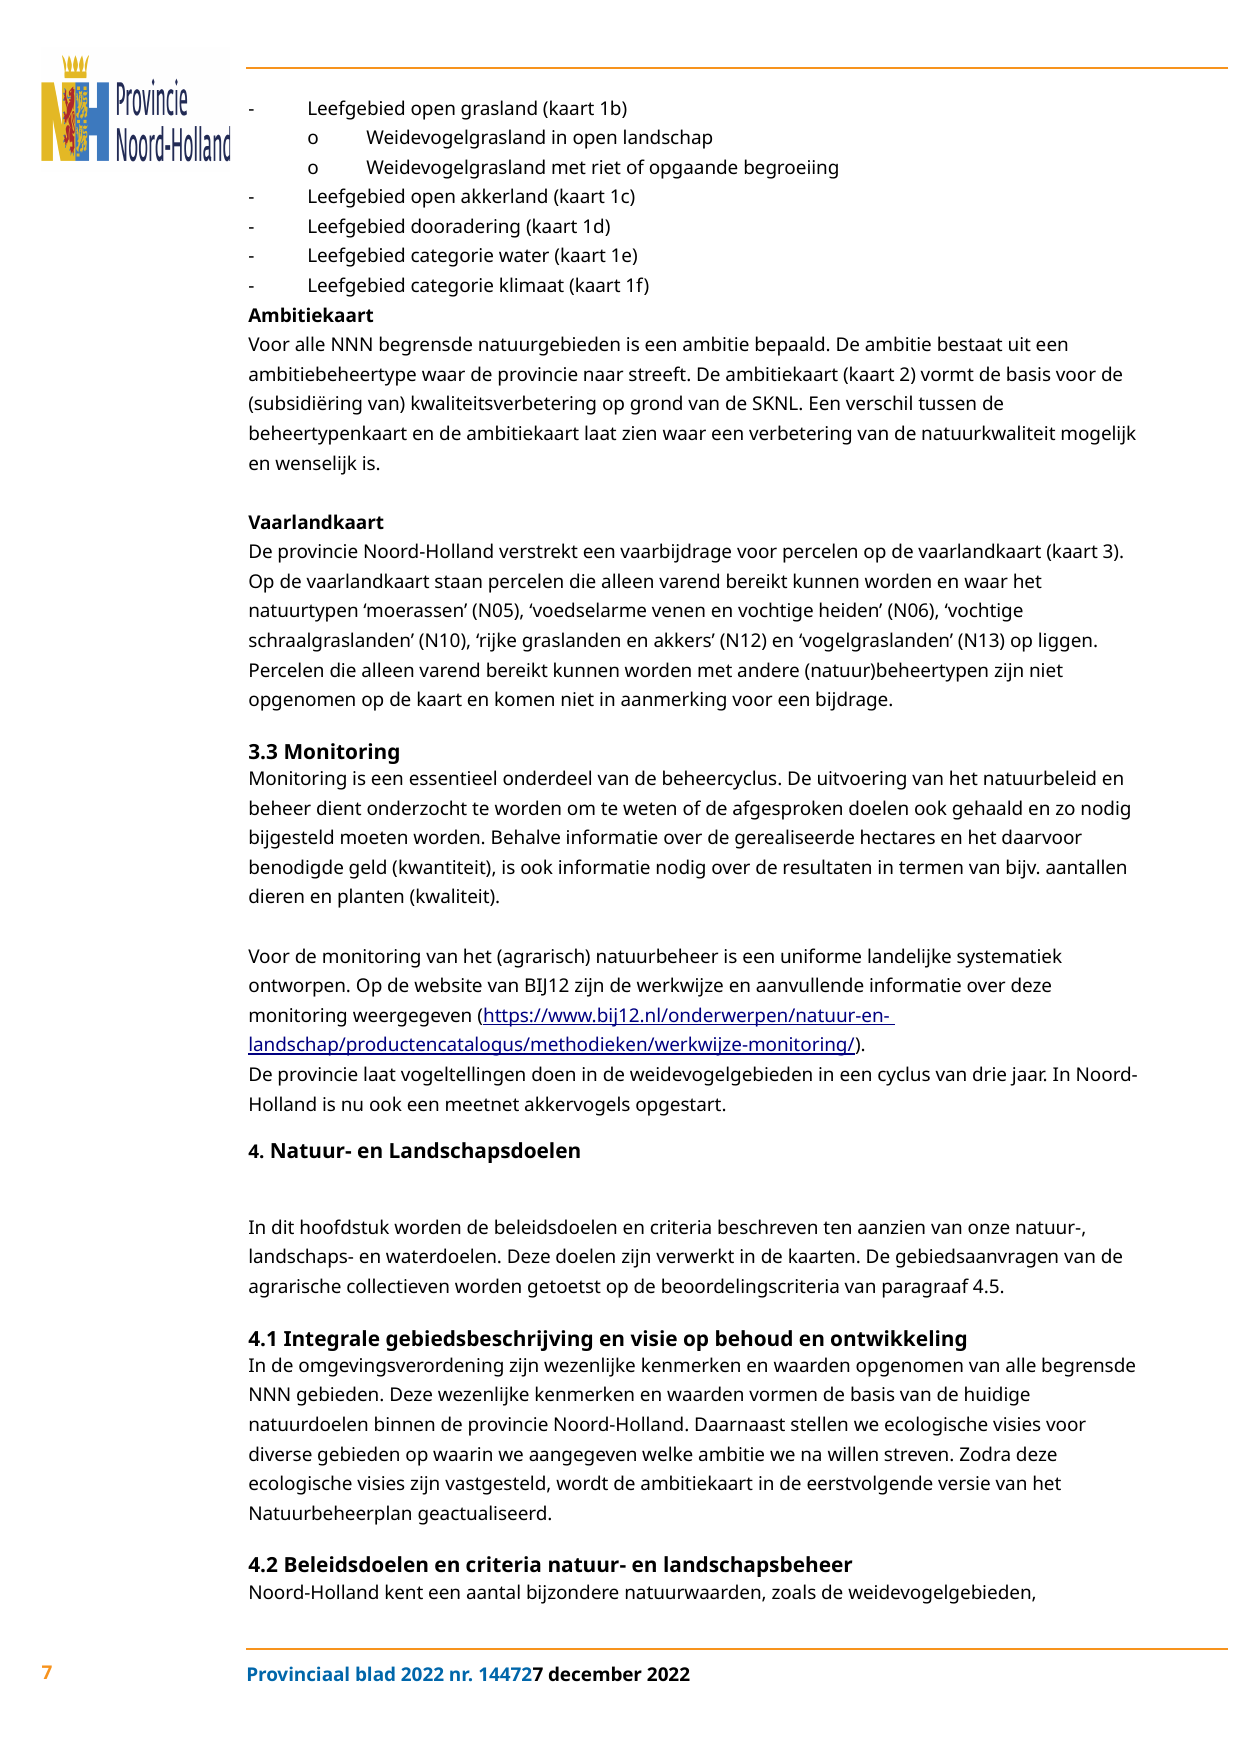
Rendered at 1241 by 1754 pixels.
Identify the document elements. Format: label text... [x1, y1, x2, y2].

text De provincie laat vogeltellingen doen in de weidevogelgebieden in een cyclus van drie jaar. In Noord- Holland is nu ook een meetnet akkervogels opgestart. [248, 1061, 1152, 1116]
picture [41, 47, 231, 172]
text In dit hoofdstuk worden de beleidsdoelen en criteria beschreven ten aanzien van onze natuur-, landschaps- en waterdoelen. Deze doelen zijn verwerkt in de kaarten. De gebiedsaanvragen van de agrarische collectieven worden getoetst op de beoordelingscriteria van paragraaf 4.5. [248, 1214, 1152, 1299]
list Weidevogelgrasland met riet of opgaande begroeiing [307, 154, 1152, 180]
list Leefgebied categorie water (kaart 1e) [248, 243, 1152, 268]
text 4.1 Integrale gebiedsbeschrijving en visie op behoud en ontwikkeling [248, 1324, 1152, 1352]
list Leefgebied open akkerland (kaart 1c) [248, 183, 1152, 209]
text Voor de monitoring van het (agrarisch) natuurbeheer is een uniforme landelijke systematiek ontworpen. Op de website van BIJ12 zijn de werkwijze en aanvullende informatie over deze monitoring weergegeven (https://www.bij12.nl/onderwerpen/natuur-en- landschap/productencatalogus/methodieken/werkwijze-monitoring/). [248, 943, 1152, 1057]
text 4.2 Beleidsdoelen en criteria natuur- en landschapsbeheer [248, 1550, 1152, 1579]
text Op de vaarlandkaart staan percelen die alleen varend bereikt kunnen worden en waar het natuurtypen ‘moerassen’ (N05), ‘voedselarme venen en vochtige heiden’ (N06), ‘vochtige schraalgraslanden’ (N10), ‘rijke graslanden en akkers’ (N12) en ‘vogelgraslanden’ (N13) op liggen. Percelen die alleen varend bereikt kunnen worden met andere (natuur)beheertypen zijn niet opgenomen op de kaart en komen niet in aanmerking voor een bijdrage. [248, 568, 1152, 712]
text Ambitiekaart [248, 302, 1152, 328]
text Noord-Holland kent een aantal bijzondere natuurwaarden, zoals de weidevogelgebieden, [248, 1579, 1152, 1604]
list Weidevogelgrasland in open landschap [307, 124, 1152, 150]
text In de omgevingsverordening zijn wezenlijke kenmerken en waarden opgenomen van alle begrensde NNN gebieden. Deze wezenlijke kenmerken en waarden vormen de basis van de huidige natuurdoelen binnen de provincie Noord-Holland. Daarnaast stellen we ecologische visies voor diverse gebieden op waarin we aangegeven welke ambitie we na willen streven. Zodra deze ecologische visies zijn vastgesteld, wordt de ambitiekaart in de eerstvolgende versie van het Natuurbeheerplan geactualiseerd. [248, 1352, 1152, 1526]
text Monitoring is een essentieel onderdeel van de beheercyclus. De uitvoering van het natuurbeleid en beheer dient onderzocht te worden om te weten of de afgesproken doelen ook gehaald en zo nodig bijgesteld moeten worden. Behalve informatie over de gerealiseerde hectares en het daarvoor benodigde geld (kwantiteit), is ook informatie nodig over de resultaten in termen van bijv. aantallen dieren en planten (kwaliteit). [248, 765, 1152, 909]
text Vaarlandkaart [248, 509, 1152, 535]
text 4. Natuur- en Landschapsdoelen [248, 1136, 1152, 1165]
list Leefgebied dooradering (kaart 1d) [248, 213, 1152, 239]
text Voor alle NNN begrensde natuurgebieden is een ambitie bepaald. De ambitie bestaat uit een ambitiebeheertype waar de provincie naar streeft. De ambitiekaart (kaart 2) vormt de basis voor de (subsidiëring van) kwaliteitsverbetering op grond van de SKNL. Een verschil tussen de beheertypenkaart en de ambitiekaart laat zien waar een verbetering van de natuurkwaliteit mogelijk en wenselijk is. [248, 331, 1152, 476]
text 3.3 Monitoring [248, 737, 1152, 765]
text De provincie Noord-Holland verstrekt een vaarbijdrage voor percelen op de vaarlandkaart (kaart 3). [248, 538, 1152, 564]
list Leefgebied open grasland (kaart 1b) [248, 95, 1152, 121]
list Leefgebied categorie klimaat (kaart 1f) [248, 272, 1152, 298]
